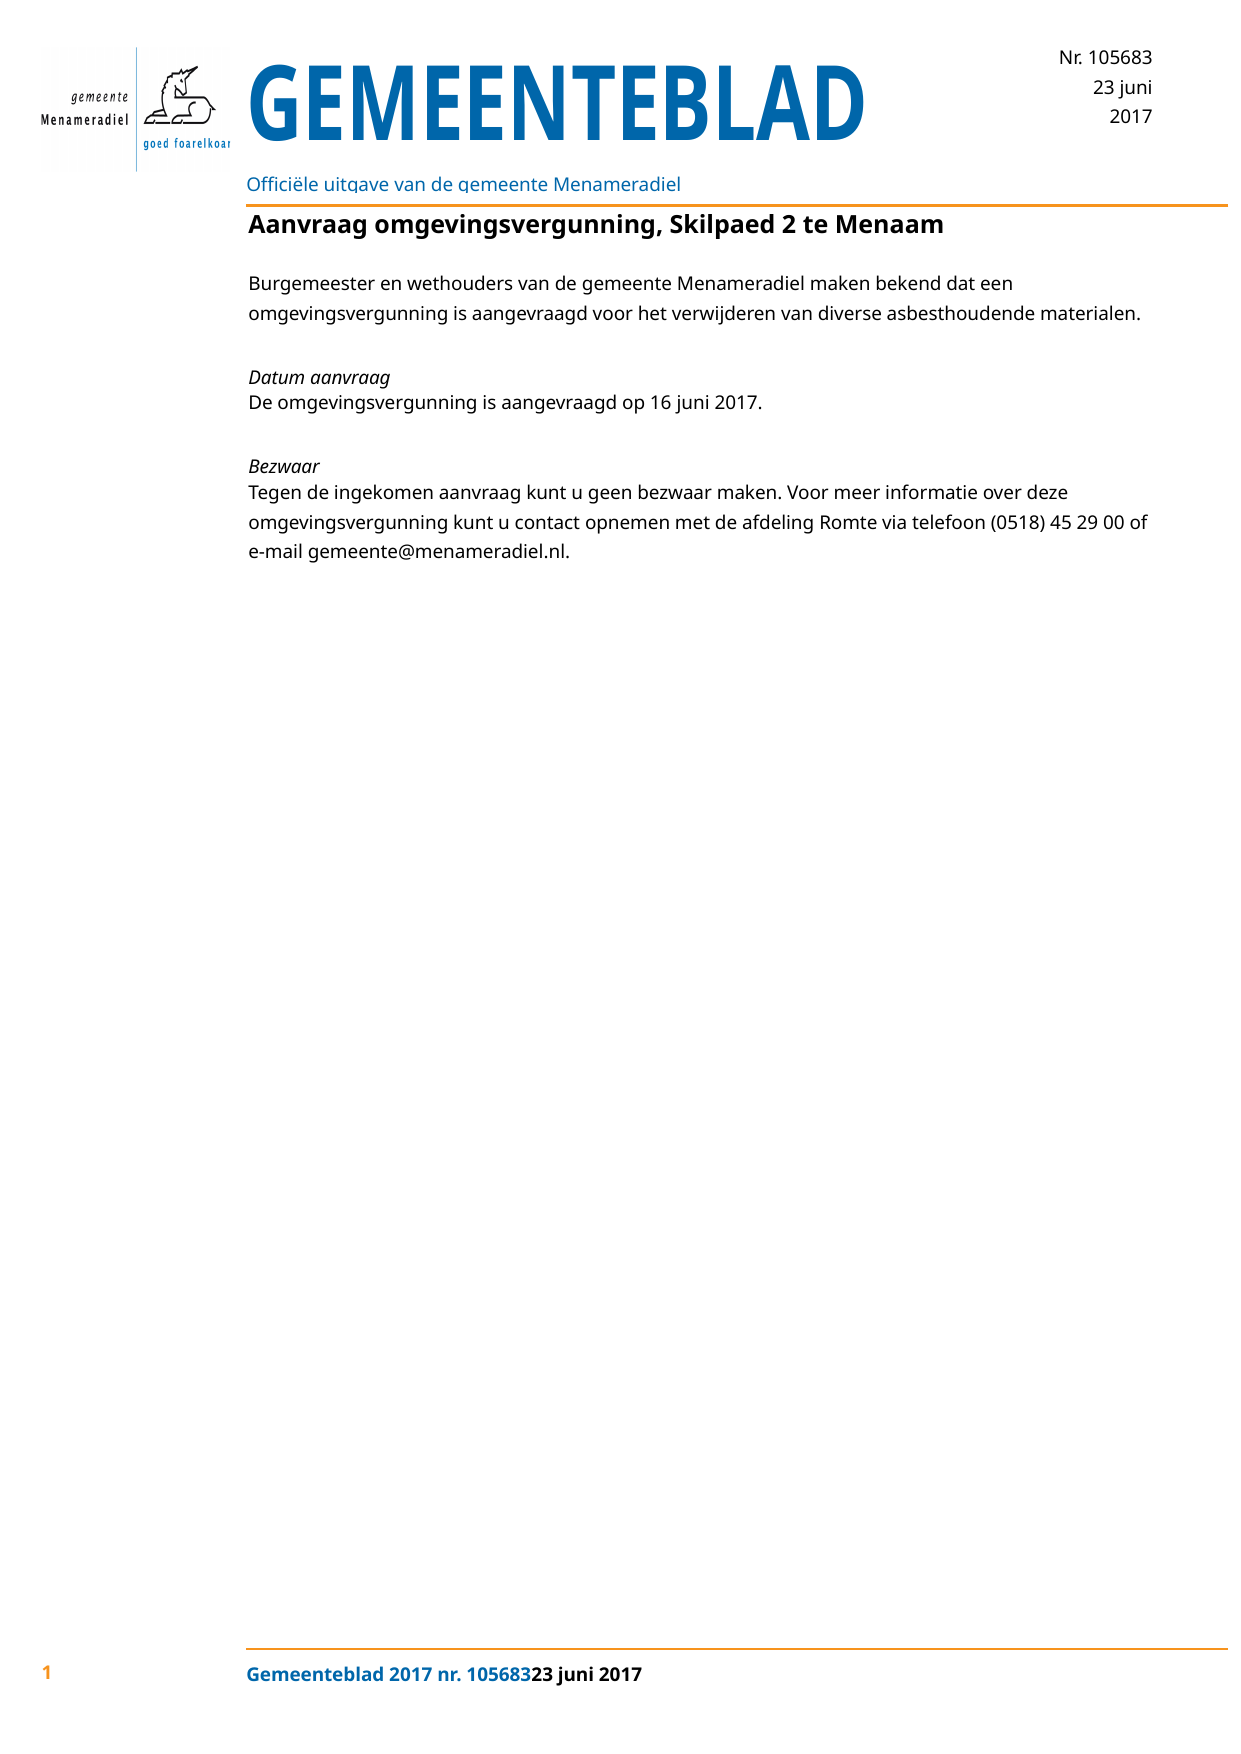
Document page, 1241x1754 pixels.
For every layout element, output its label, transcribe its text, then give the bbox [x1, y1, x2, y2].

text Tegen de ingekomen aanvraag kunt u geen bezwaar maken. Voor meer informatie over deze omgevingsvergunning kunt u contact opnemen met de afdeling Romte via telefoon (0518) 45 29 00 of e-mail gemeente@menameradiel.nl. [248, 479, 1152, 564]
text Datum aanvraag [248, 364, 1152, 389]
text Burgemeester en wethouders van de gemeente Menameradiel maken bekend dat een omgevingsvergunning is aangevraagd voor het verwijderen van diverse asbesthoudende materialen. [248, 270, 1152, 326]
text De omgevingsvergunning is aangevraagd op 16 juni 2017. [248, 389, 1152, 415]
text Bezwaar [248, 453, 1152, 479]
text Aanvraag omgevingsvergunning, Skilpaed 2 te Menaam [248, 207, 1152, 241]
picture [41, 47, 231, 172]
